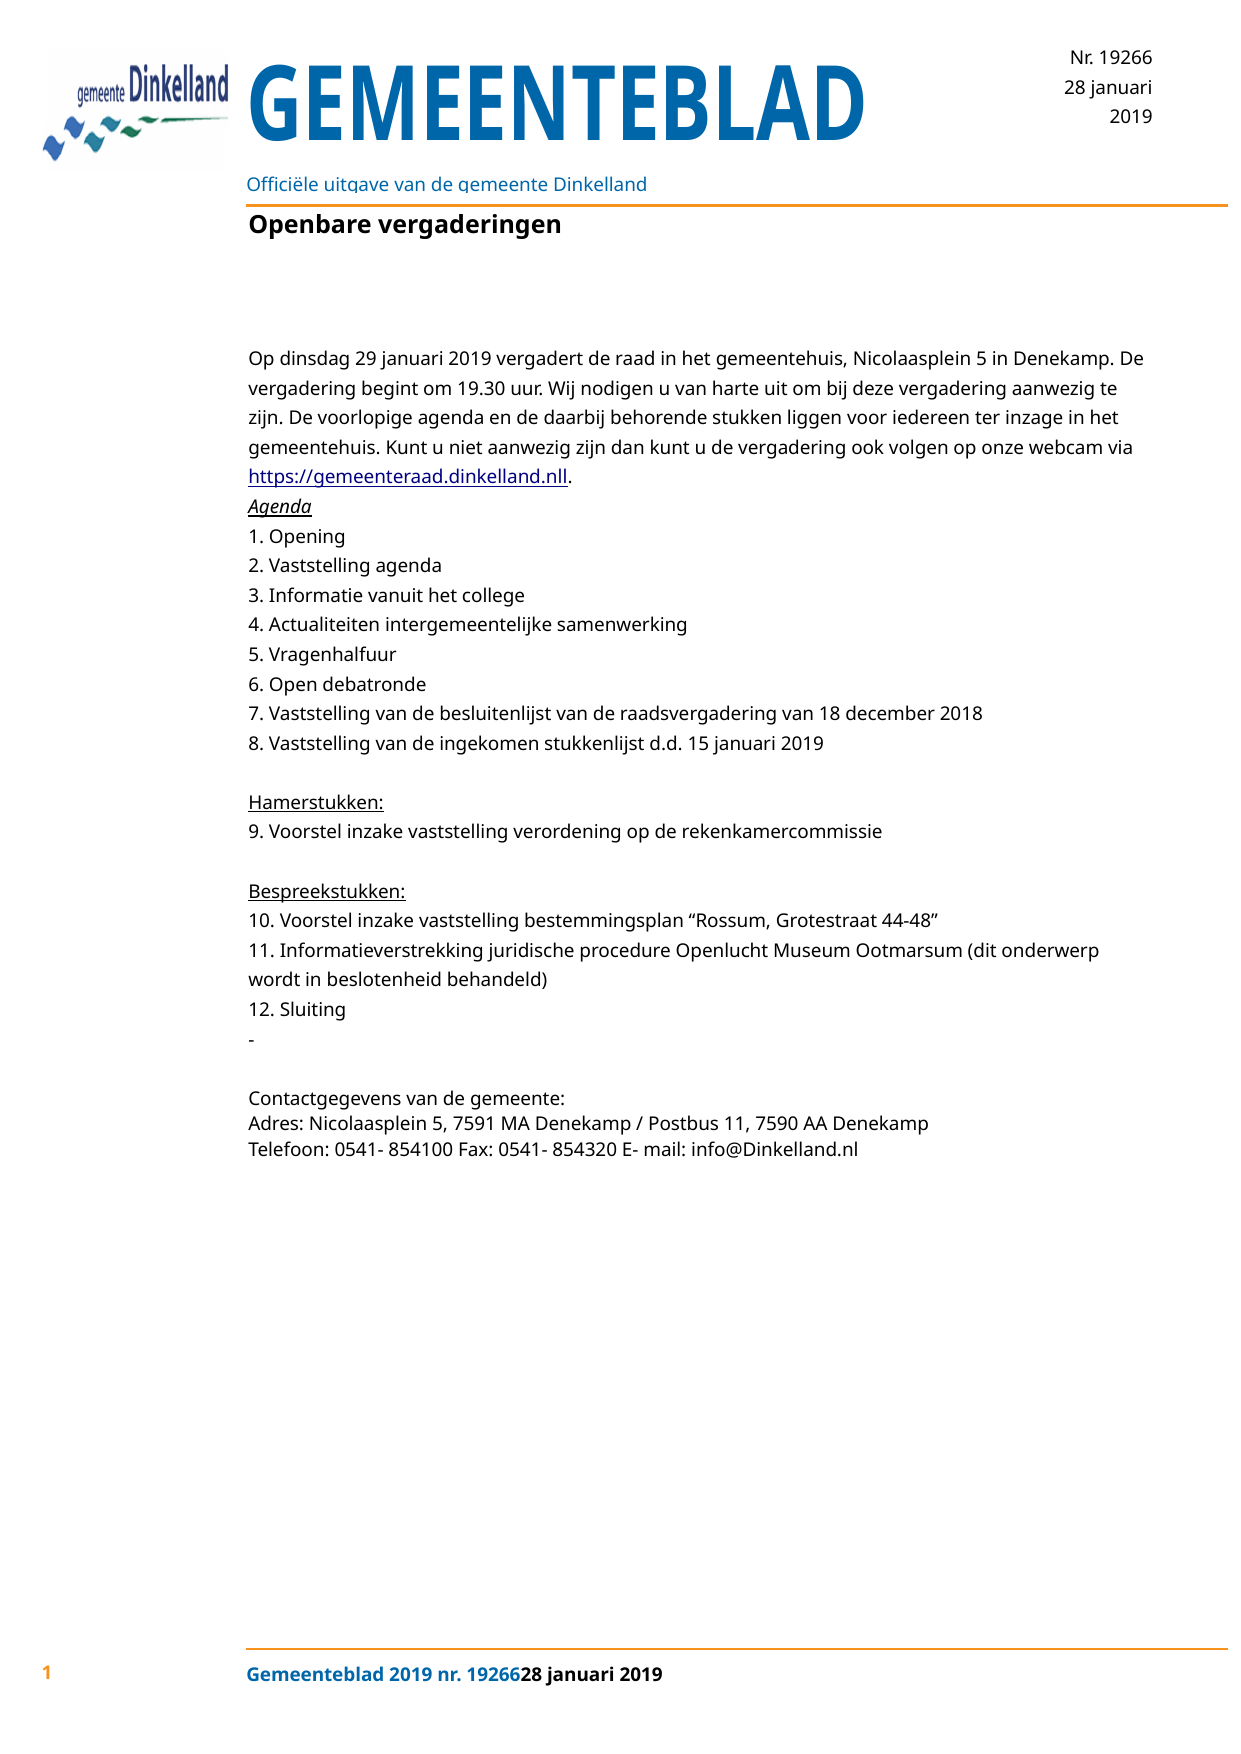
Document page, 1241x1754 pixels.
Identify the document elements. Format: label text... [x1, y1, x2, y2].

text 3. Informatie vanuit het college [248, 582, 1152, 608]
text Openbare vergaderingen [248, 207, 1152, 241]
text 6. Open debatronde [248, 671, 1152, 696]
picture [41, 47, 231, 172]
text 4. Actualiteiten intergemeentelijke samenwerking [248, 612, 1152, 637]
text 2. Vaststelling agenda [248, 552, 1152, 578]
text 9. Voorstel inzake vaststelling verordening op de rekenkamercommissie [248, 819, 1152, 844]
text 5. Vragenhalfuur [248, 641, 1152, 667]
text - [248, 1026, 1152, 1051]
text Hamerstukken: [248, 789, 1152, 815]
text Adres: Nicolaasplein 5, 7591 MA Denekamp / Postbus 11, 7590 AA Denekamp [248, 1111, 1152, 1136]
text 7. Vaststelling van de besluitenlijst van de raadsvergadering van 18 december 2018 [248, 700, 1152, 726]
text 10. Voorstel inzake vaststelling bestemmingsplan “Rossum, Grotestraat 44-48” [248, 907, 1152, 933]
text Op dinsdag 29 januari 2019 vergadert de raad in het gemeentehuis, Nicolaasplein 5 in Denekamp. De vergadering begint om 19.30 uur. Wij nodigen u van harte uit om bij deze vergadering aanwezig te zijn. De voorlopige agenda en de daarbij behorende stukken liggen voor iedereen ter inzage in het gemeentehuis. Kunt u niet aanwezig zijn dan kunt u de vergadering ook volgen op onze webcam via https://gemeenteraad.dinkelland.nll. [248, 345, 1152, 489]
text Agenda [248, 493, 1152, 519]
text Bespreekstukken: [248, 878, 1152, 903]
text 11. Informatieverstrekking juridische procedure Openlucht Museum Ootmarsum (dit onderwerp wordt in beslotenheid behandeld) [248, 937, 1152, 992]
text Contactgegevens van de gemeente: [248, 1085, 1152, 1111]
text Telefoon: 0541- 854100 Fax: 0541- 854320 E- mail: info@Dinkelland.nl [248, 1136, 1152, 1162]
text 8. Vaststelling van de ingekomen stukkenlijst d.d. 15 januari 2019 [248, 730, 1152, 756]
text 12. Sluiting [248, 996, 1152, 1022]
text 1. Opening [248, 523, 1152, 548]
